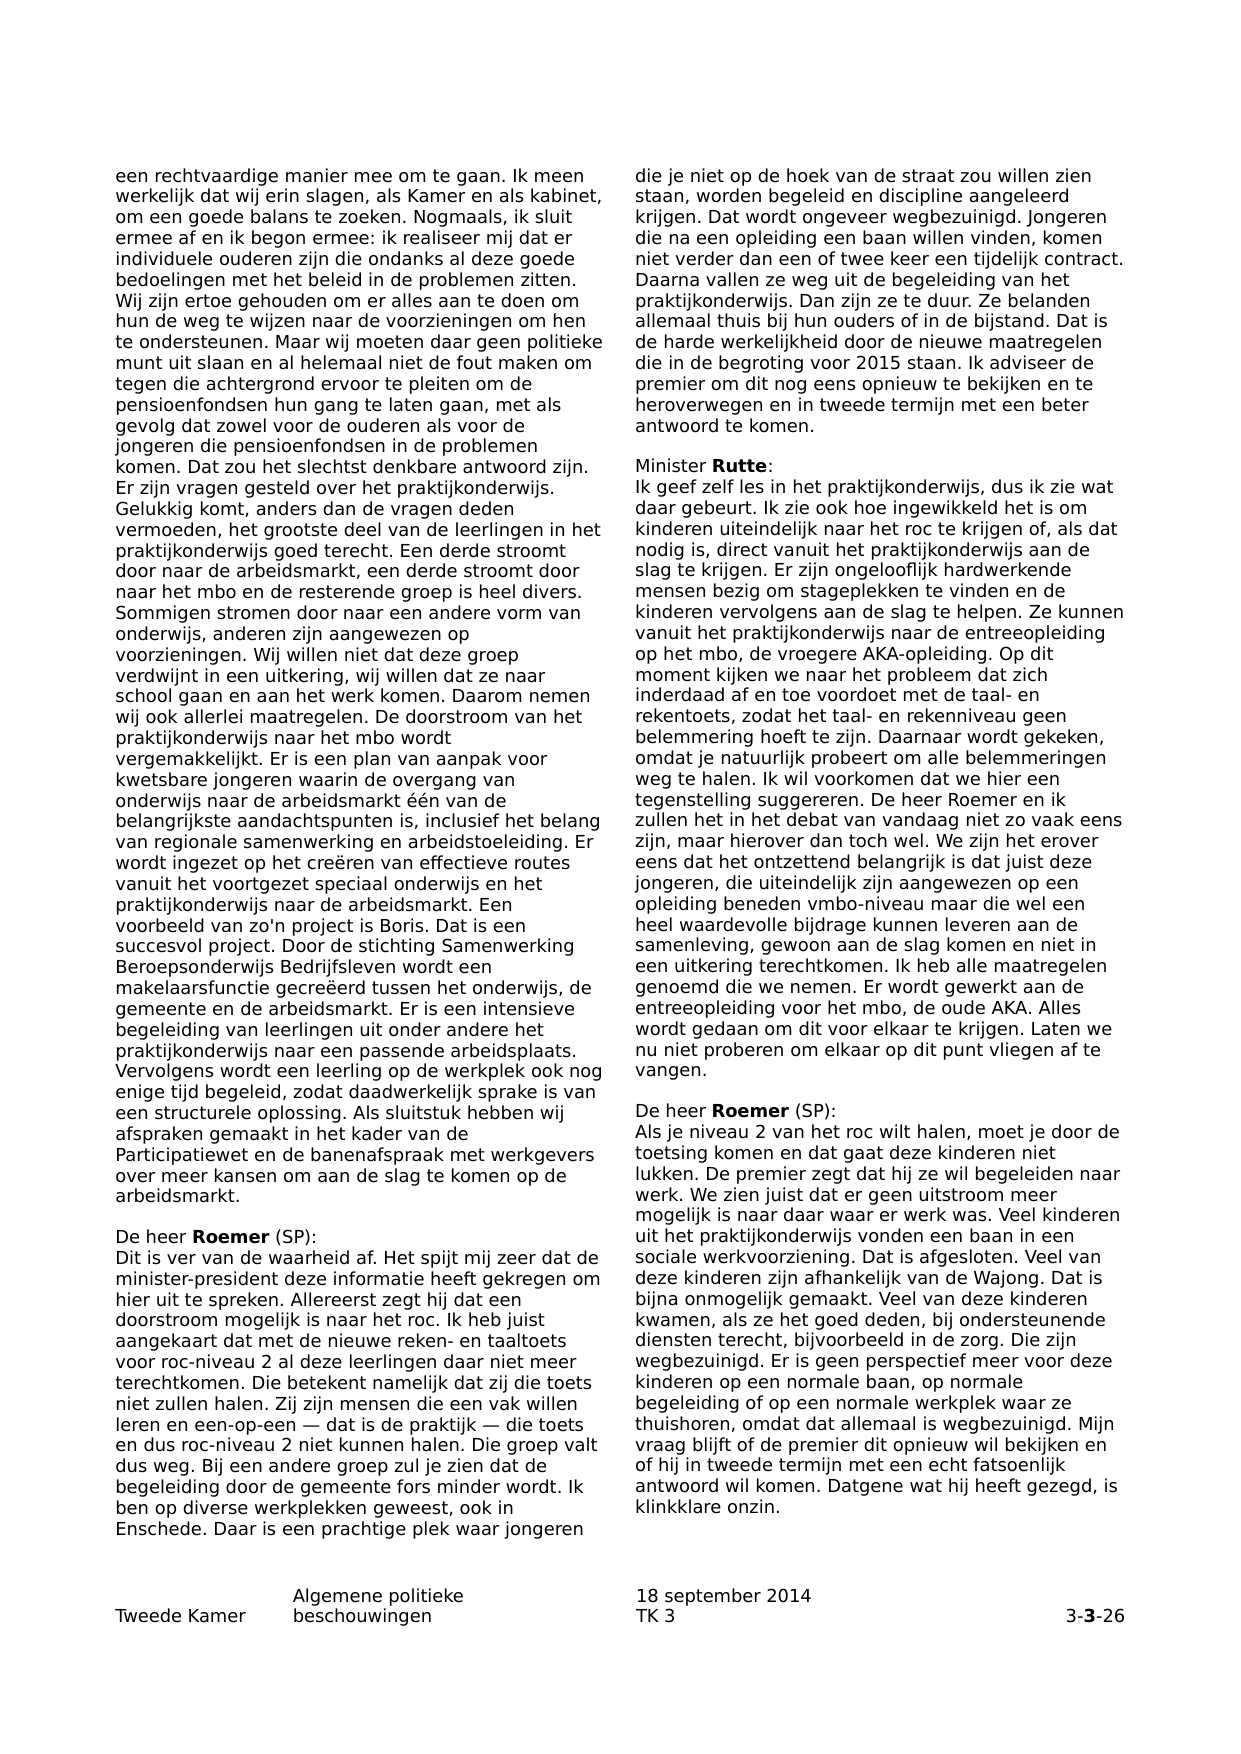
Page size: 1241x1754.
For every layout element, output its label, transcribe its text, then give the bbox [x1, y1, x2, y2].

text Als je niveau 2 van het roc wilt halen, moet je door de toetsing komen en dat gaat deze kinderen niet lukken. De premier zegt dat hij ze wil begeleiden naar werk. We zien juist dat er geen uitstroom meer mogelijk is naar daar waar er werk was. Veel kinderen uit het praktijkonderwijs vonden een baan in een sociale werkvoorziening. Dat is afgesloten. Veel van deze kinderen zijn afhankelijk van de Wajong. Dat is bijna onmogelijk gemaakt. Veel van deze kinderen kwamen, als ze het goed deden, bij ondersteunende diensten terecht, bijvoorbeeld in de zorg. Die zijn wegbezuinigd. Er is geen perspectief meer voor deze kinderen op een normale baan, op normale begeleiding of op een normale werkplek waar ze thuishoren, omdat dat allemaal is wegbezuinigd. Mijn vraag blijft of de premier dit opnieuw wil bekijken en of hij in tweede termijn met een echt fatsoenlijk antwoord wil komen. Datgene wat hij heeft gezegd, is klinkklare onzin. [635, 1122, 1125, 1518]
text Er zijn vragen gesteld over het praktijkonderwijs. Gelukkig komt, anders dan de vragen deden vermoeden, het grootste deel van de leerlingen in het praktijkonderwijs goed terecht. Een derde stroomt door naar de arbeidsmarkt, een derde stroomt door naar het mbo en de resterende groep is heel divers. Sommigen stromen door naar een andere vorm van onderwijs, anderen zijn aangewezen op voorzieningen. Wij willen niet dat deze groep verdwijnt in een uitkering, wij willen dat ze naar school gaan en aan het werk komen. Daarom nemen wij ook allerlei maatregelen. De doorstroom van het praktijkonderwijs naar het mbo wordt vergemakkelijkt. Er is een plan van aanpak voor kwetsbare jongeren waarin de overgang van onderwijs naar de arbeidsmarkt één van de belangrijkste aandachtspunten is, inclusief het belang van regionale samenwerking en arbeidstoeleiding. Er wordt ingezet op het creëren van effectieve routes vanuit het voortgezet speciaal onderwijs en het praktijkonderwijs naar de arbeidsmarkt. Een voorbeeld van zo'n project is Boris. Dat is een succesvol project. Door de stichting Samenwerking Beroepsonderwijs Bedrijfsleven wordt een makelaarsfunctie gecreëerd tussen het onderwijs, de gemeente en de arbeidsmarkt. Er is een intensieve begeleiding van leerlingen uit onder andere het praktijkonderwijs naar een passende arbeidsplaats. Vervolgens wordt een leerling op de werkplek ook nog enige tijd begeleid, zodat daadwerkelijk sprake is van een structurele oplossing. Als sluitstuk hebben wij afspraken gemaakt in het kader van de Participatiewet en de banenafspraak met werkgevers over meer kansen om aan de slag te komen op de arbeidsmarkt. [115, 478, 605, 1207]
text Ik geef zelf les in het praktijkonderwijs, dus ik zie wat daar gebeurt. Ik zie ook hoe ingewikkeld het is om kinderen uiteindelijk naar het roc te krijgen of, als dat nodig is, direct vanuit het praktijkonderwijs aan de slag te krijgen. Er zijn ongelooflijk hardwerkende mensen bezig om stageplekken te vinden en de kinderen vervolgens aan de slag te helpen. Ze kunnen vanuit het praktijkonderwijs naar de entreeopleiding op het mbo, de vroegere AKA-opleiding. Op dit moment kijken we naar het probleem dat zich inderdaad af en toe voordoet met de taal- en rekentoets, zodat het taal- en rekenniveau geen belemmering hoeft te zijn. Daarnaar wordt gekeken, omdat je natuurlijk probeert om alle belemmeringen weg te halen. Ik wil voorkomen dat we hier een tegenstelling suggereren. De heer Roemer en ik zullen het in het debat van vandaag niet zo vaak eens zijn, maar hierover dan toch wel. We zijn het erover eens dat het ontzettend belangrijk is dat juist deze jongeren, die uiteindelijk zijn aangewezen op een opleiding beneden vmbo-niveau maar die wel een heel waardevolle bijdrage kunnen leveren aan de samenleving, gewoon aan de slag komen en niet in een uitkering terechtkomen. Ik heb alle maatregelen genoemd die we nemen. Er wordt gewerkt aan de entreeopleiding voor het mbo, de oude AKA. Alles wordt gedaan om dit voor elkaar te krijgen. Laten we nu niet proberen om elkaar op dit punt vliegen af te vangen. [635, 477, 1125, 1081]
text die je niet op de hoek van de straat zou willen zien staan, worden begeleid en discipline aangeleerd krijgen. Dat wordt ongeveer wegbezuinigd. Jongeren die na een opleiding een baan willen vinden, komen niet verder dan een of twee keer een tijdelijk contract. Daarna vallen ze weg uit de begeleiding van het praktijkonderwijs. Dan zijn ze te duur. Ze belanden allemaal thuis bij hun ouders of in de bijstand. Dat is de harde werkelijkheid door de nieuwe maatregelen die in de begroting voor 2015 staan. Ik adviseer de premier om dit nog eens opnieuw te bekijken en te heroverwegen en in tweede termijn met een beter antwoord te komen. [635, 165, 1125, 436]
text De heer Roemer (SP): [635, 1101, 1125, 1122]
text Minister Rutte: [635, 456, 1125, 477]
text een rechtvaardige manier mee om te gaan. Ik meen werkelijk dat wij erin slagen, als Kamer en als kabinet, om een goede balans te zoeken. Nogmaals, ik sluit ermee af en ik begon ermee: ik realiseer mij dat er individuele ouderen zijn die ondanks al deze goede bedoelingen met het beleid in de problemen zitten. Wij zijn ertoe gehouden om er alles aan te doen om hun de weg te wijzen naar de voorzieningen om hen te ondersteunen. Maar wij moeten daar geen politieke munt uit slaan en al helemaal niet de fout maken om tegen die achtergrond ervoor te pleiten om de pensioenfondsen hun gang te laten gaan, met als gevolg dat zowel voor de ouderen als voor de jongeren die pensioenfondsen in de problemen komen. Dat zou het slechtst denkbare antwoord zijn. [115, 165, 605, 478]
text Dit is ver van de waarheid af. Het spijt mij zeer dat de minister-president deze informatie heeft gekregen om hier uit te spreken. Allereerst zegt hij dat een doorstroom mogelijk is naar het roc. Ik heb juist aangekaart dat met de nieuwe reken- en taaltoets voor roc-niveau 2 al deze leerlingen daar niet meer terechtkomen. Die betekent namelijk dat zij die toets niet zullen halen. Zij zijn mensen die een vak willen leren en een-op-een — dat is de praktijk — die toets en dus roc-niveau 2 niet kunnen halen. Die groep valt dus weg. Bij een andere groep zul je zien dat de begeleiding door de gemeente fors minder wordt. Ik ben op diverse werkplekken geweest, ook in Enschede. Daar is een prachtige plek waar jongeren [115, 1248, 605, 1539]
text De heer Roemer (SP): [115, 1227, 605, 1248]
